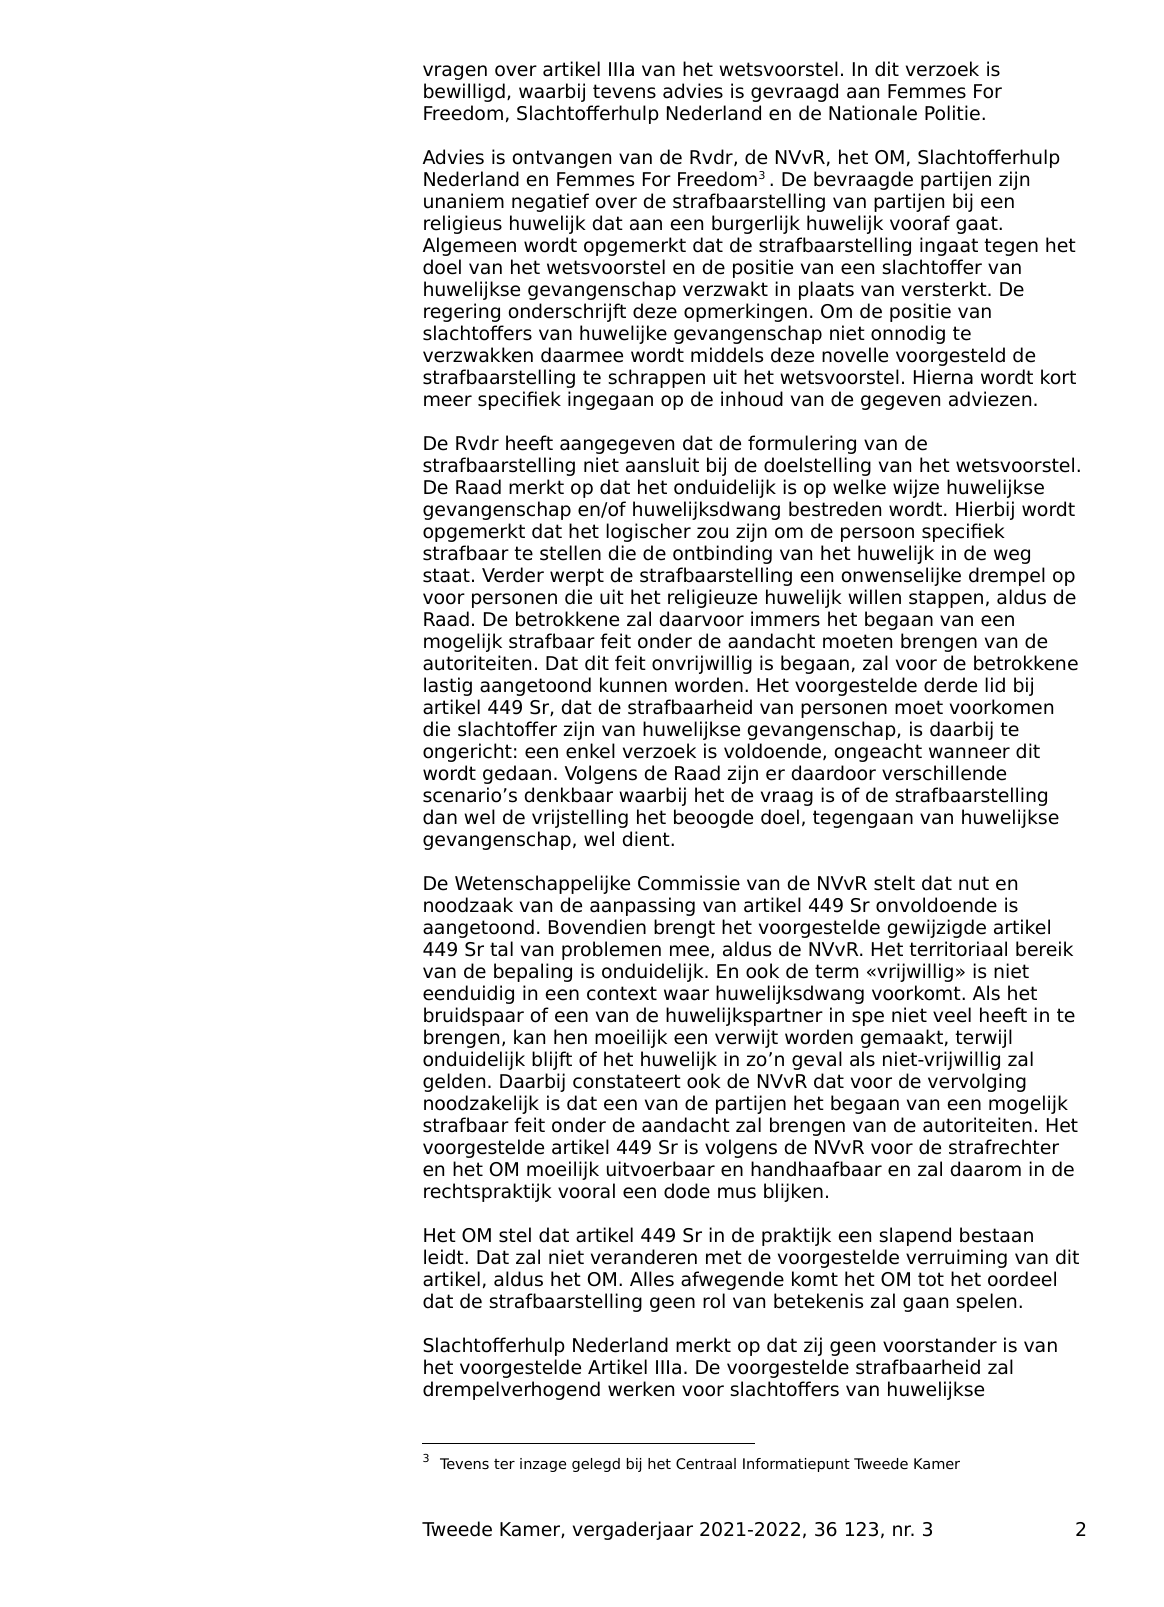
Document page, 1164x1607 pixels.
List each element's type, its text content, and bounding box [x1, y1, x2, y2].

text Advies is ontvangen van de Rvdr, de NVvR, het OM, Slachtofferhulp Nederland en Femmes For Freedom. De bevraagde partijen zijn unaniem negatief over de strafbaarstelling van partijen bij een religieus huwelijk dat aan een burgerlijk huwelijk vooraf gaat. Algemeen wordt opgemerkt dat de strafbaarstelling ingaat tegen het doel van het wetsvoorstel en de positie van een slachtoffer van huwelijkse gevangenschap verzwakt in plaats van versterkt. De regering onderschrijft deze opmerkingen. Om de positie van slachtoffers van huwelijke gevangenschap niet onnodig te verzwakken daarmee wordt middels deze novelle voorgesteld de strafbaarstelling te schrappen uit het wetsvoorstel. Hierna wordt kort meer specifiek ingegaan op de inhoud van de gegeven adviezen. [422, 147, 1087, 411]
text Slachtofferhulp Nederland merkt op dat zij geen voorstander is van het voorgestelde Artikel IIIa. De voorgestelde strafbaarheid zal drempelverhogend werken voor slachtoffers van huwelijkse [422, 1335, 1087, 1401]
text Het OM stel dat artikel 449 Sr in de praktijk een slapend bestaan leidt. Dat zal niet veranderen met de voorgestelde verruiming van dit artikel, aldus het OM. Alles afwegende komt het OM tot het oordeel dat de strafbaarstelling geen rol van betekenis zal gaan spelen. [422, 1225, 1087, 1313]
text vragen over artikel IIIa van het wetsvoorstel. In dit verzoek is bewilligd, waarbij tevens advies is gevraagd aan Femmes For Freedom, Slachtofferhulp Nederland en de Nationale Politie. [422, 59, 1087, 125]
text Tevens ter inzage gelegd bij het Centraal Informatiepunt Tweede Kamer [422, 1452, 1087, 1474]
text De Wetenschappelijke Commissie van de NVvR stelt dat nut en noodzaak van de aanpassing van artikel 449 Sr onvoldoende is aangetoond. Bovendien brengt het voorgestelde gewijzigde artikel 449 Sr tal van problemen mee, aldus de NVvR. Het territoriaal bereik van de bepaling is onduidelijk. En ook de term «vrijwillig» is niet eenduidig in een context waar huwelijksdwang voorkomt. Als het bruidspaar of een van de huwelijkspartner in spe niet veel heeft in te brengen, kan hen moeilijk een verwijt worden gemaakt, terwijl onduidelijk blijft of het huwelijk in zo’n geval als niet-vrijwillig zal gelden. Daarbij constateert ook de NVvR dat voor de vervolging noodzakelijk is dat een van de partijen het begaan van een mogelijk strafbaar feit onder de aandacht zal brengen van de autoriteiten. Het voorgestelde artikel 449 Sr is volgens de NVvR voor de strafrechter en het OM moeilijk uitvoerbaar en handhaafbaar en zal daarom in de rechtspraktijk vooral een dode mus blijken. [422, 873, 1087, 1203]
text De Rvdr heeft aangegeven dat de formulering van de strafbaarstelling niet aansluit bij de doelstelling van het wetsvoorstel. De Raad merkt op dat het onduidelijk is op welke wijze huwelijkse gevangenschap en/of huwelijksdwang bestreden wordt. Hierbij wordt opgemerkt dat het logischer zou zijn om de persoon specifiek strafbaar te stellen die de ontbinding van het huwelijk in de weg staat. Verder werpt de strafbaarstelling een onwenselijke drempel op voor personen die uit het religieuze huwelijk willen stappen, aldus de Raad. De betrokkene zal daarvoor immers het begaan van een mogelijk strafbaar feit onder de aandacht moeten brengen van de autoriteiten. Dat dit feit onvrijwillig is begaan, zal voor de betrokkene lastig aangetoond kunnen worden. Het voorgestelde derde lid bij artikel 449 Sr, dat de strafbaarheid van personen moet voorkomen die slachtoffer zijn van huwelijkse gevangenschap, is daarbij te ongericht: een enkel verzoek is voldoende, ongeacht wanneer dit wordt gedaan. Volgens de Raad zijn er daardoor verschillende scenario’s denkbaar waarbij het de vraag is of de strafbaarstelling dan wel de vrijstelling het beoogde doel, tegengaan van huwelijkse gevangenschap, wel dient. [422, 433, 1087, 851]
